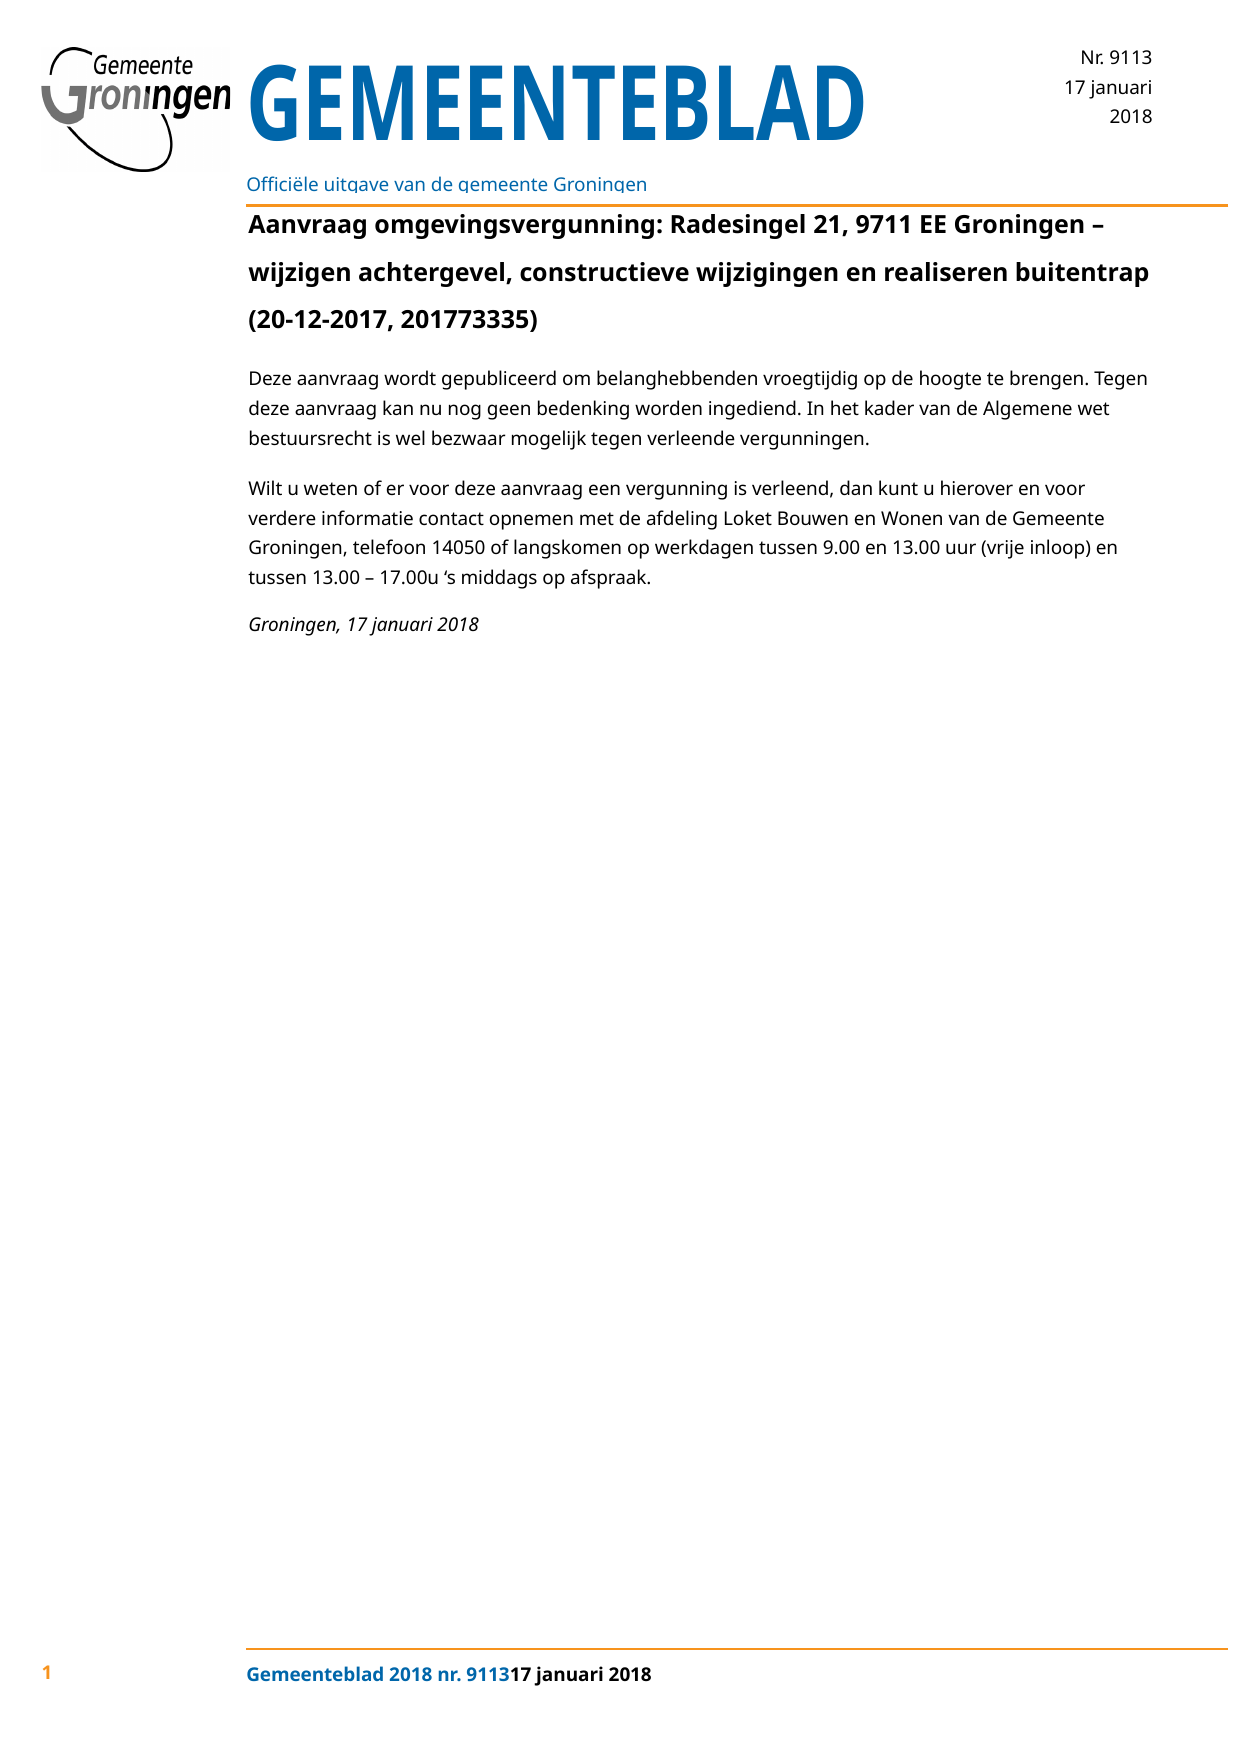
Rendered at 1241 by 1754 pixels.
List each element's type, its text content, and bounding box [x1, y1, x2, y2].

text Aanvraag omgevingsvergunning: Radesingel 21, 9711 EE Groningen – wijzigen achtergevel, constructieve wijzigingen en realiseren buitentrap (20-12-2017, 201773335) [248, 207, 1152, 336]
text Groningen, 17 januari 2018 [248, 612, 1152, 637]
text Wilt u weten of er voor deze aanvraag een vergunning is verleend, dan kunt u hierover en voor verdere informatie contact opnemen met de afdeling Loket Bouwen en Wonen van de Gemeente Groningen, telefoon 14050 of langskomen op werkdagen tussen 9.00 en 13.00 uur (vrije inloop) en tussen 13.00 – 17.00u ‘s middags op afspraak. [248, 475, 1152, 589]
text Deze aanvraag wordt gepubliceerd om belanghebbenden vroegtijdig op de hoogte te brengen. Tegen deze aanvraag kan nu nog geen bedenking worden ingediend. In het kader van de Algemene wet bestuursrecht is wel bezwaar mogelijk tegen verleende vergunningen. [248, 366, 1152, 450]
picture [41, 47, 231, 172]
